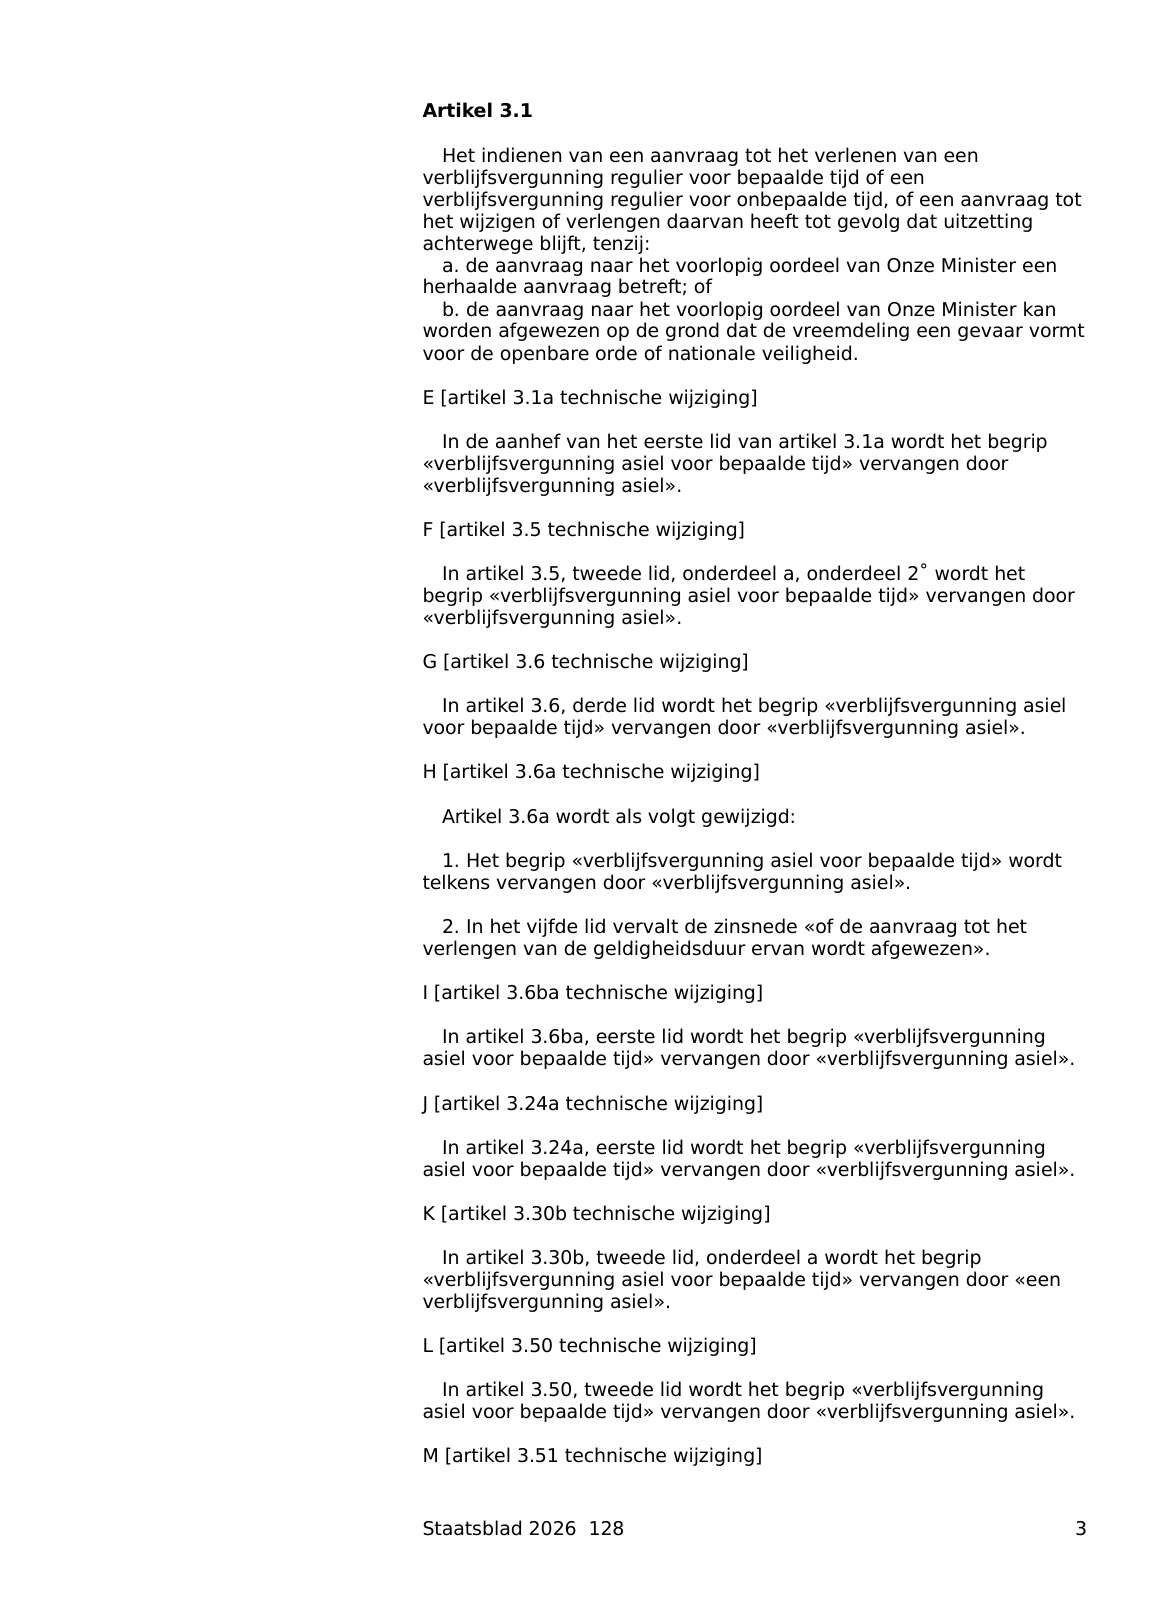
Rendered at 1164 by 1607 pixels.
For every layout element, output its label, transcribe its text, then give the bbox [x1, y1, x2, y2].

text In de aanhef van het eerste lid van artikel 3.1a wordt het begrip «verblijfsvergunning asiel voor bepaalde tijd» vervangen door «verblijfsvergunning asiel». [422, 431, 1087, 497]
text J [artikel 3.24a technische wijziging] [422, 1092, 1087, 1114]
text In artikel 3.6, derde lid wordt het begrip «verblijfsvergunning asiel voor bepaalde tijd» vervangen door «verblijfsvergunning asiel». [422, 695, 1087, 739]
text b. de aanvraag naar het voorlopig oordeel van Onze Minister kan worden afgewezen op de grond dat de vreemdeling een gevaar vormt voor de openbare orde of nationale veiligheid. [422, 298, 1087, 364]
text G [artikel 3.6 technische wijziging] [422, 651, 1087, 673]
text In artikel 3.30b, tweede lid, onderdeel a wordt het begrip «verblijfsvergunning asiel voor bepaalde tijd» vervangen door «een verblijfsvergunning asiel». [422, 1247, 1087, 1313]
text 2. In het vijfde lid vervalt de zinsnede «of de aanvraag tot het verlengen van de geldigheidsduur ervan wordt afgewezen». [422, 916, 1087, 960]
text K [artikel 3.30b technische wijziging] [422, 1203, 1087, 1225]
text In artikel 3.50, tweede lid wordt het begrip «verblijfsvergunning asiel voor bepaalde tijd» vervangen door «verblijfsvergunning asiel». [422, 1379, 1087, 1423]
text In artikel 3.6ba, eerste lid wordt het begrip «verblijfsvergunning asiel voor bepaalde tijd» vervangen door «verblijfsvergunning asiel». [422, 1026, 1087, 1070]
text In artikel 3.24a, eerste lid wordt het begrip «verblijfsvergunning asiel voor bepaalde tijd» vervangen door «verblijfsvergunning asiel». [422, 1137, 1087, 1181]
text Het indienen van een aanvraag tot het verlenen van een verblijfsvergunning regulier voor bepaalde tijd of een verblijfsvergunning regulier voor onbepaalde tijd, of een aanvraag tot het wijzigen of verlengen daarvan heeft tot gevolg dat uitzetting achterwege blijft, tenzij: [422, 144, 1087, 254]
text M [artikel 3.51 technische wijziging] [422, 1445, 1087, 1467]
text L [artikel 3.50 technische wijziging] [422, 1335, 1087, 1357]
text E [artikel 3.1a technische wijziging] [422, 387, 1087, 408]
text H [artikel 3.6a technische wijziging] [422, 761, 1087, 783]
text I [artikel 3.6ba technische wijziging] [422, 982, 1087, 1004]
text a. de aanvraag naar het voorlopig oordeel van Onze Minister een herhaalde aanvraag betreft; of [422, 254, 1087, 298]
text F [artikel 3.5 technische wijziging] [422, 519, 1087, 541]
text Artikel 3.6a wordt als volgt gewijzigd: [422, 806, 1087, 828]
text In artikel 3.5, tweede lid, onderdeel a, onderdeel 2˚ wordt het begrip «verblijfsvergunning asiel voor bepaalde tijd» vervangen door «verblijfsvergunning asiel». [422, 563, 1087, 629]
subtitle Artikel 3.1 [422, 100, 1087, 122]
text 1. Het begrip «verblijfsvergunning asiel voor bepaalde tijd» wordt telkens vervangen door «verblijfsvergunning asiel». [422, 850, 1087, 894]
